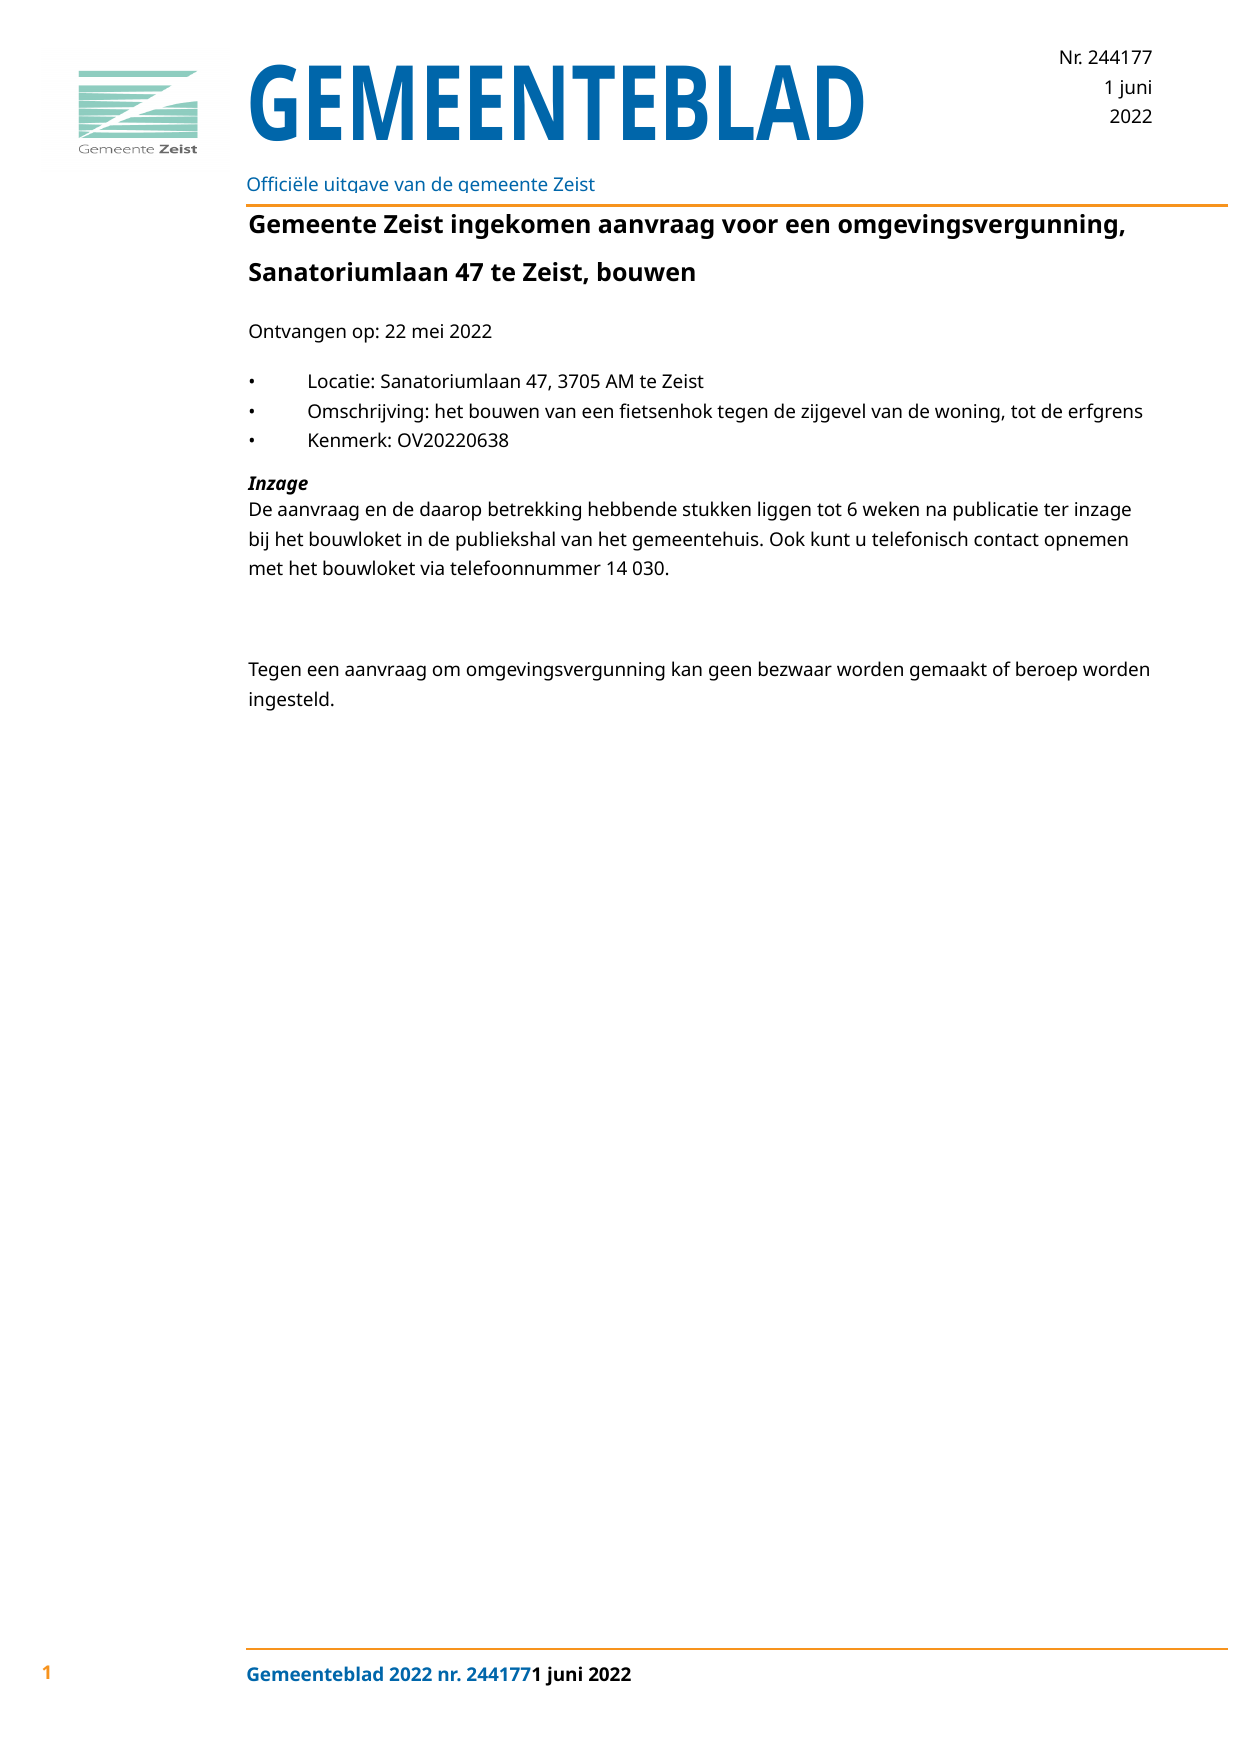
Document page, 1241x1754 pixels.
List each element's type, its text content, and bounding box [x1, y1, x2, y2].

picture [41, 47, 231, 172]
text De aanvraag en de daarop betrekking hebbende stukken liggen tot 6 weken na publicatie ter inzage bij het bouwloket in de publiekshal van het gemeentehuis. Ook kunt u telefonisch contact opnemen met het bouwloket via telefoonnummer 14 030. [248, 496, 1152, 581]
text Tegen een aanvraag om omgevingsvergunning kan geen bezwaar worden gemaakt of beroep worden ingesteld. [248, 656, 1152, 712]
text Gemeente Zeist ingekomen aanvraag voor een omgevingsvergunning, Sanatoriumlaan 47 te Zeist, bouwen [248, 207, 1152, 288]
text Ontvangen op: 22 mei 2022 [248, 318, 1152, 344]
list Kenmerk: OV20220638 [248, 427, 1152, 453]
list Omschrijving: het bouwen van een fietsenhok tegen de zijgevel van de woning, tot de erfgrens [248, 398, 1152, 424]
list Locatie: Sanatoriumlaan 47, 3705 AM te Zeist [248, 368, 1152, 394]
text Inzage [248, 471, 1152, 496]
